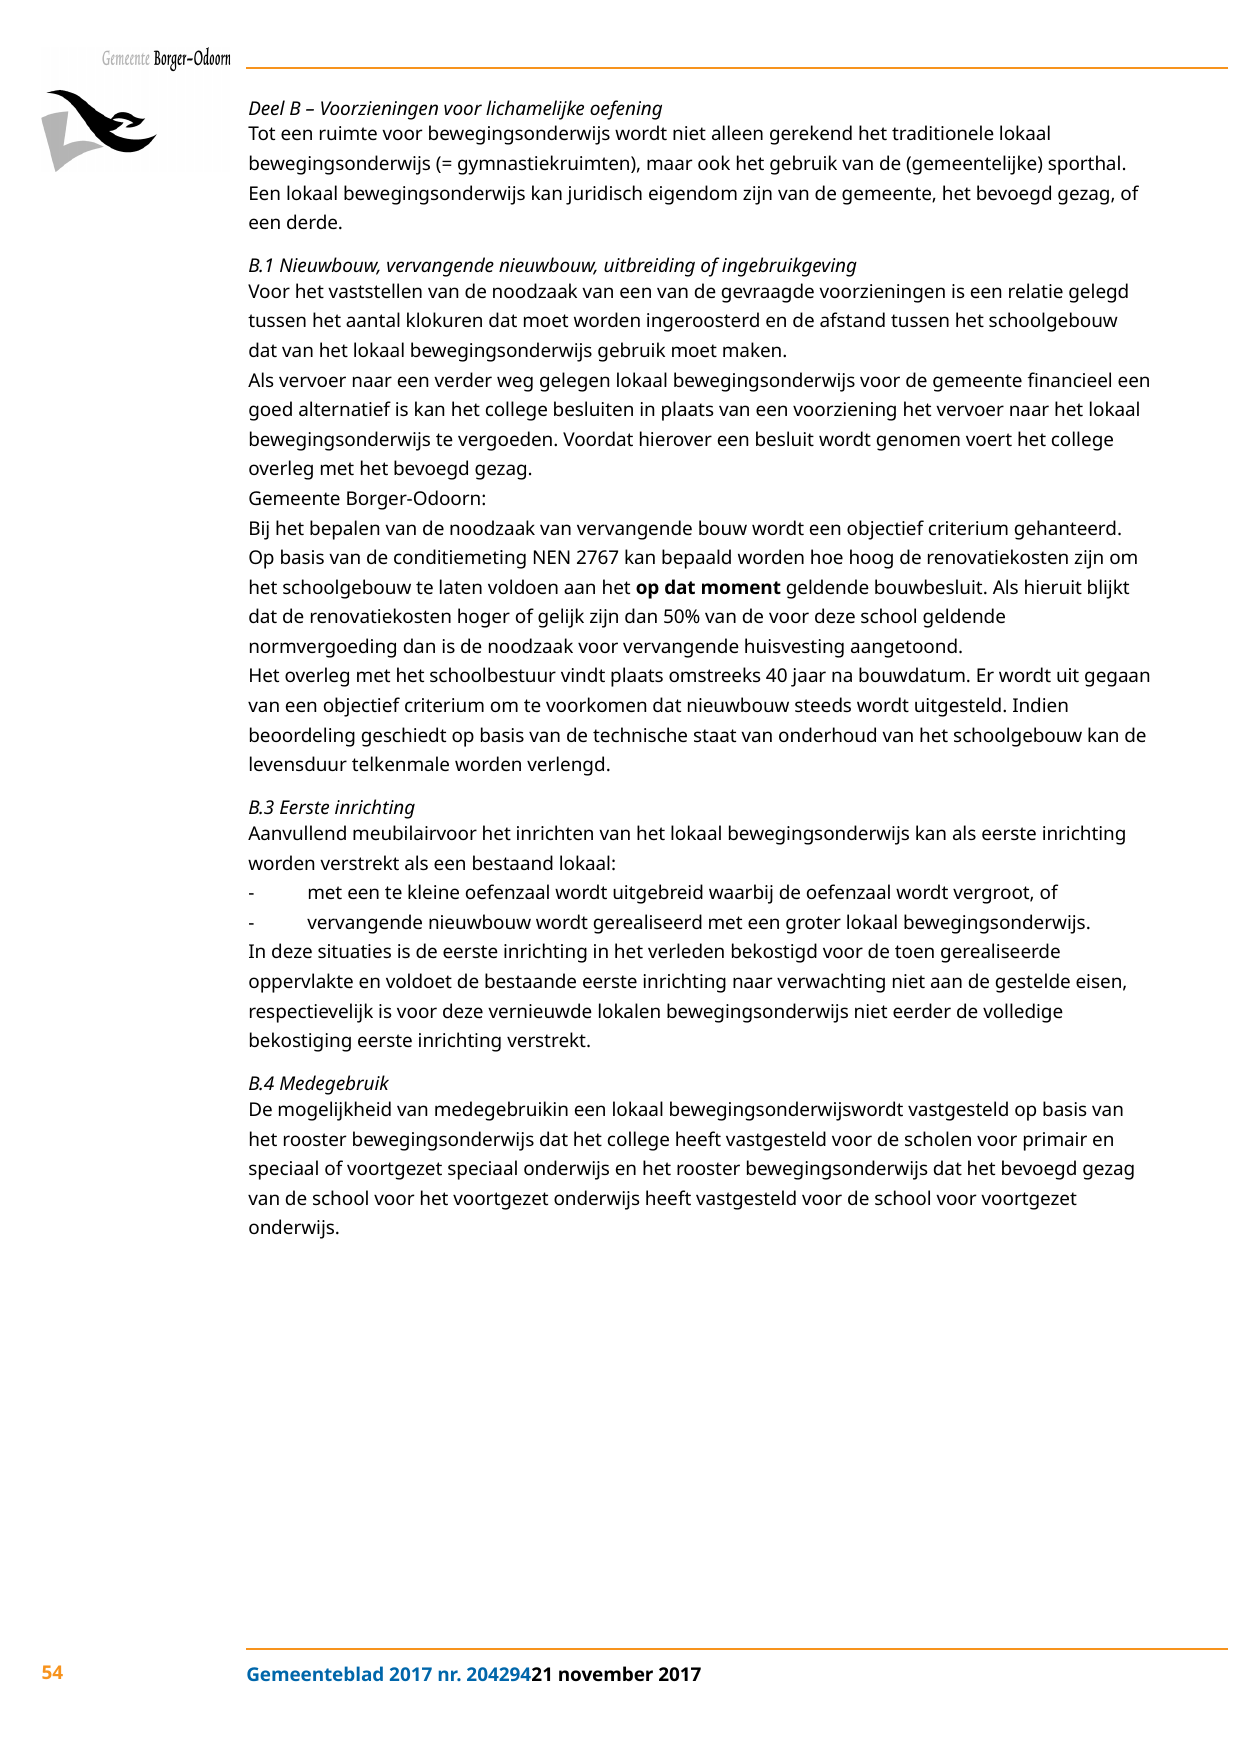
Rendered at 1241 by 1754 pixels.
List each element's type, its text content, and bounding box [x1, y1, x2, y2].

text B.4 Medegebruik [248, 1071, 1152, 1096]
text Deel B – Voorzieningen voor lichamelijke oefening [248, 95, 1152, 121]
text Tot een ruimte voor bewegingsonderwijs wordt niet alleen gerekend het traditionele lokaal bewegingsonderwijs (= gymnastiekruimten), maar ook het gebruik van de (gemeentelijke) sporthal. Een lokaal bewegingsonderwijs kan juridisch eigendom zijn van de gemeente, het bevoegd gezag, of een derde. [248, 121, 1152, 235]
text De mogelijkheid van medegebruikin een lokaal bewegingsonderwijswordt vastgesteld op basis van het rooster bewegingsonderwijs dat het college heeft vastgesteld voor de scholen voor primair en speciaal of voortgezet speciaal onderwijs en het rooster bewegingsonderwijs dat het bevoegd gezag van de school voor het voortgezet onderwijs heeft vastgesteld voor de school voor voortgezet onderwijs. [248, 1096, 1152, 1240]
text B.1 Nieuwbouw, vervangende nieuwbouw, uitbreiding of ingebruikgeving [248, 252, 1152, 278]
picture [41, 47, 231, 172]
list vervangende nieuwbouw wordt gerealiseerd met een groter lokaal bewegingsonderwijs. [248, 909, 1152, 935]
text Voor het vaststellen van de noodzaak van een van de gevraagde voorzieningen is een relatie gelegd tussen het aantal klokuren dat moet worden ingeroosterd en de afstand tussen het schoolgebouw dat van het lokaal bewegingsonderwijs gebruik moet maken. [248, 278, 1152, 363]
text Het overleg met het schoolbestuur vindt plaats omstreeks 40 jaar na bouwdatum. Er wordt uit gegaan van een objectief criterium om te voorkomen dat nieuwbouw steeds wordt uitgesteld. Indien beoordeling geschiedt op basis van de technische staat van onderhoud van het schoolgebouw kan de levensduur telkenmale worden verlengd. [248, 663, 1152, 777]
text Bij het bepalen van de noodzaak van vervangende bouw wordt een objectief criterium gehanteerd. Op basis van de conditiemeting NEN 2767 kan bepaald worden hoe hoog de renovatiekosten zijn om het schoolgebouw te laten voldoen aan het op dat moment geldende bouwbesluit. Als hieruit blijkt dat de renovatiekosten hoger of gelijk zijn dan 50% van de voor deze school geldende normvergoeding dan is de noodzaak voor vervangende huisvesting aangetoond. [248, 515, 1152, 659]
text Als vervoer naar een verder weg gelegen lokaal bewegingsonderwijs voor de gemeente financieel een goed alternatief is kan het college besluiten in plaats van een voorziening het vervoer naar het lokaal bewegingsonderwijs te vergoeden. Voordat hierover een besluit wordt genomen voert het college overleg met het bevoegd gezag. [248, 367, 1152, 481]
text Gemeente Borger-Odoorn: [248, 485, 1152, 511]
text In deze situaties is de eerste inrichting in het verleden bekostigd voor de toen gerealiseerde oppervlakte en voldoet de bestaande eerste inrichting naar verwachting niet aan de gestelde eisen, respectievelijk is voor deze vernieuwde lokalen bewegingsonderwijs niet eerder de volledige bekostiging eerste inrichting verstrekt. [248, 939, 1152, 1053]
text Aanvullend meubilairvoor het inrichten van het lokaal bewegingsonderwijs kan als eerste inrichting worden verstrekt als een bestaand lokaal: [248, 820, 1152, 876]
list met een te kleine oefenzaal wordt uitgebreid waarbij de oefenzaal wordt vergroot, of [248, 879, 1152, 905]
text B.3 Eerste inrichting [248, 794, 1152, 820]
